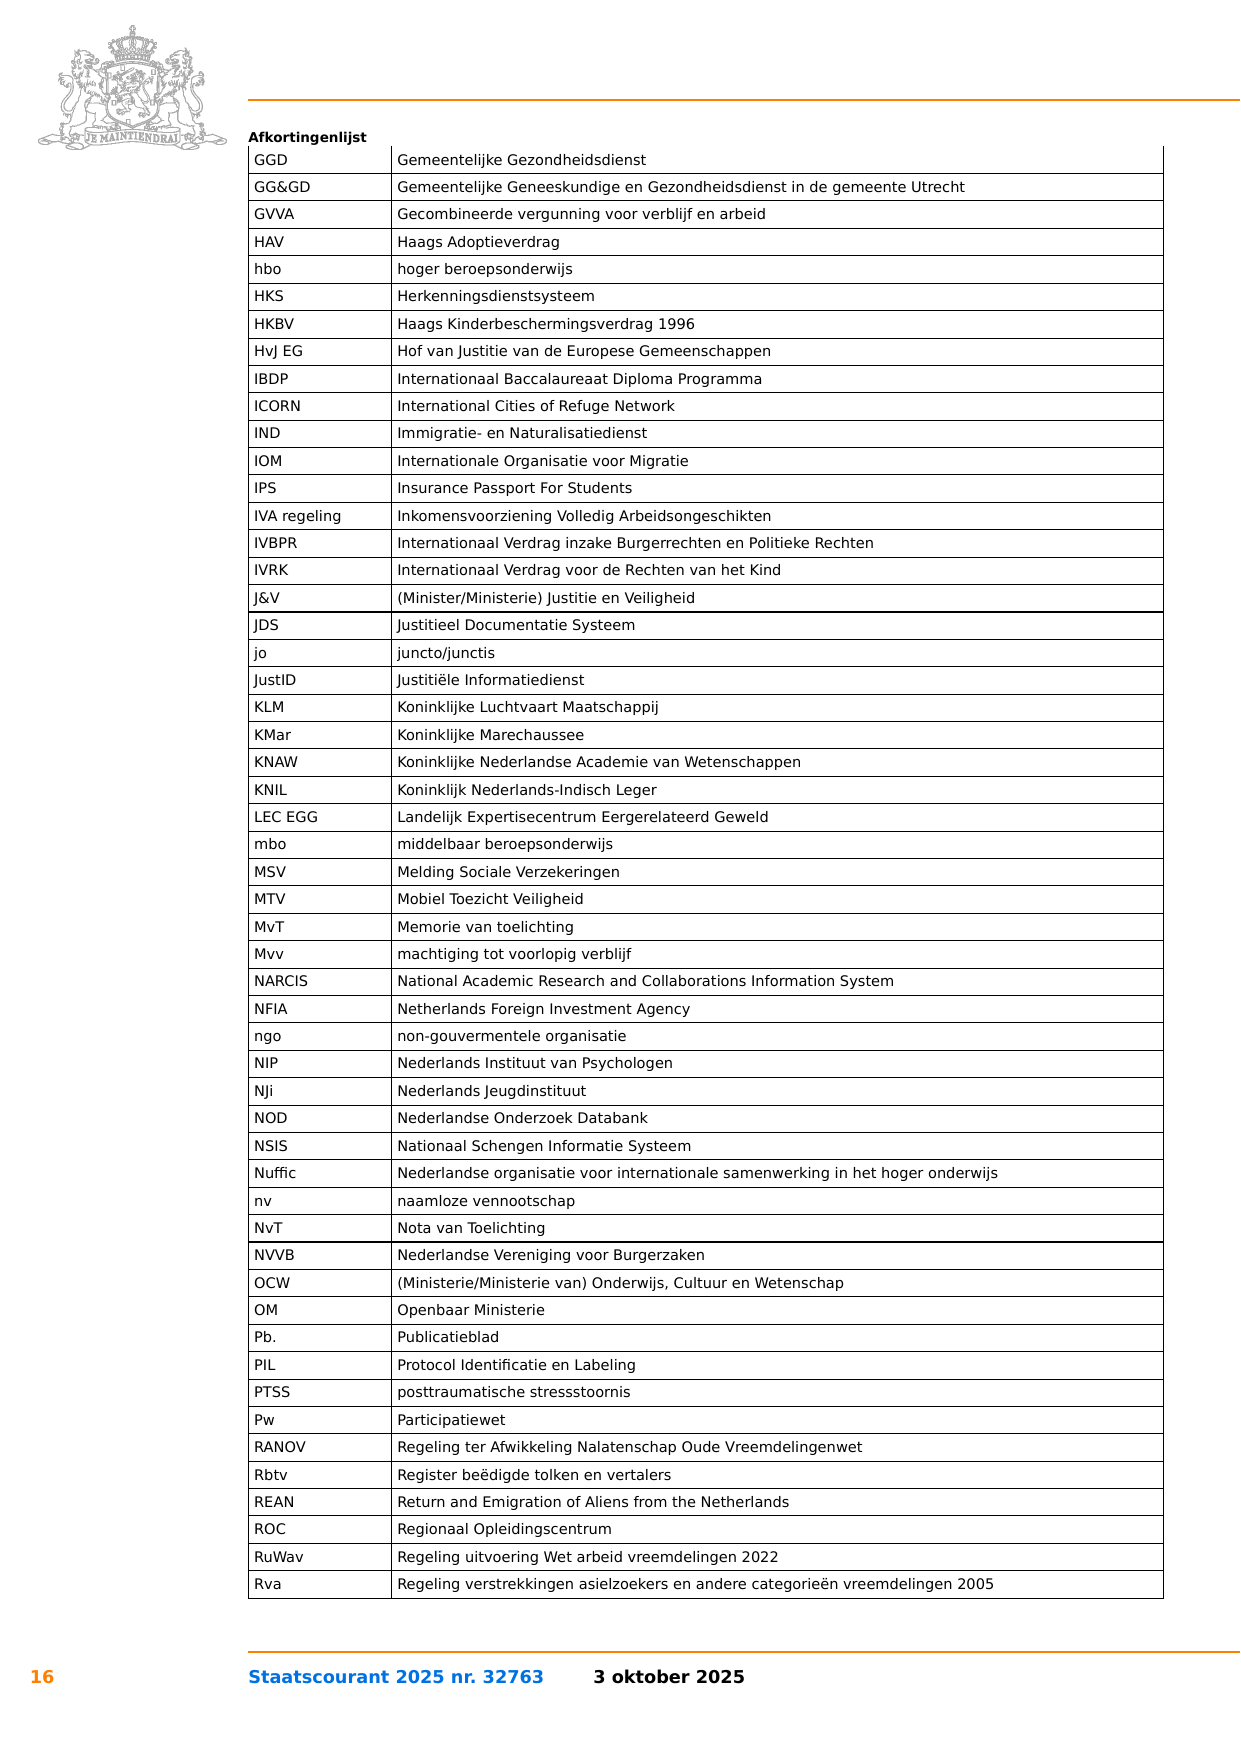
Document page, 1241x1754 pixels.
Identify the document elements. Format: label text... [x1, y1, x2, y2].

table_cell Gemeentelijke Geneeskundige en Gezondheidsdienst in de gemeente Utrecht [392, 174, 1163, 200]
table_cell NVVB [249, 1243, 391, 1269]
table_cell ICORN [249, 393, 391, 419]
table_cell Rva [249, 1571, 391, 1598]
table_cell NOD [249, 1106, 391, 1132]
table_cell OCW [249, 1270, 391, 1296]
table_cell Nuffic [249, 1160, 391, 1187]
table_cell Participatiewet [392, 1407, 1163, 1433]
table_cell Insurance Passport For Students [392, 475, 1163, 502]
table_cell Regionaal Opleidingscentrum [392, 1516, 1163, 1543]
table_cell Nederlandse organisatie voor internationale samenwerking in het hoger onderwijs [392, 1160, 1163, 1187]
table_cell nv [249, 1188, 391, 1214]
table_cell Nota van Toelichting [392, 1215, 1163, 1241]
table_cell Mobiel Toezicht Veiligheid [392, 886, 1163, 913]
table_cell HKS [249, 284, 391, 310]
table_cell NJi [249, 1078, 391, 1104]
table_cell Immigratie- en Naturalisatiedienst [392, 421, 1163, 447]
table_cell machtiging tot voorlopig verblijf [392, 941, 1163, 967]
table_cell (Minister/Ministerie) Justitie en Veiligheid [392, 585, 1163, 611]
table_cell MvT [249, 914, 391, 940]
table_cell naamloze vennootschap [392, 1188, 1163, 1214]
table_cell hbo [249, 256, 391, 283]
table_cell RuWav [249, 1544, 391, 1570]
table_cell IVBPR [249, 530, 391, 557]
table_cell Gemeentelijke Gezondheidsdienst [392, 146, 1163, 173]
table_cell Publicatieblad [392, 1325, 1163, 1351]
table_cell NIP [249, 1051, 391, 1077]
table_cell MSV [249, 859, 391, 885]
table_cell Rbtv [249, 1462, 391, 1488]
table_cell Herkenningsdienstsysteem [392, 284, 1163, 310]
table_cell Regeling verstrekkingen asielzoekers en andere categorieën vreemdelingen 2005 [392, 1571, 1163, 1598]
table_cell PTSS [249, 1380, 391, 1406]
table_cell Hof van Justitie van de Europese Gemeenschappen [392, 339, 1163, 365]
table_cell National Academic Research and Collaborations Information System [392, 969, 1163, 995]
table_cell HvJ EG [249, 339, 391, 365]
table_cell ROC [249, 1516, 391, 1543]
picture [38, 25, 227, 150]
table_cell KNIL [249, 777, 391, 803]
table_cell JDS [249, 613, 391, 639]
table_cell Justitiële Informatiedienst [392, 667, 1163, 693]
table_cell Return and Emigration of Aliens from the Netherlands [392, 1489, 1163, 1515]
table_cell Haags Adoptieverdrag [392, 229, 1163, 255]
table_cell Pw [249, 1407, 391, 1433]
table_cell MTV [249, 886, 391, 913]
table_cell J&V [249, 585, 391, 611]
table_cell Nederlandse Onderzoek Databank [392, 1106, 1163, 1132]
table_cell Mvv [249, 941, 391, 967]
table_cell NFIA [249, 996, 391, 1022]
table_cell Gecombineerde vergunning voor verblijf en arbeid [392, 201, 1163, 228]
table_cell GGD [249, 146, 391, 173]
table_cell GG&GD [249, 174, 391, 200]
table_cell Koninklijke Luchtvaart Maatschappij [392, 695, 1163, 721]
table_cell IND [249, 421, 391, 447]
table_cell Landelijk Expertisecentrum Eergerelateerd Geweld [392, 804, 1163, 831]
table_cell International Cities of Refuge Network [392, 393, 1163, 419]
table_cell (Ministerie/Ministerie van) Onderwijs, Cultuur en Wetenschap [392, 1270, 1163, 1296]
table_cell IVRK [249, 558, 391, 584]
table_cell Internationaal Verdrag inzake Burgerrechten en Politieke Rechten [392, 530, 1163, 557]
table_cell Memorie van toelichting [392, 914, 1163, 940]
table_cell NARCIS [249, 969, 391, 995]
table_cell IVA regeling [249, 503, 391, 529]
table_cell Nederlands Jeugdinstituut [392, 1078, 1163, 1104]
table_cell IPS [249, 475, 391, 502]
table_cell Koninklijk Nederlands-Indisch Leger [392, 777, 1163, 803]
table_cell IBDP [249, 366, 391, 392]
table_cell Protocol Identificatie en Labeling [392, 1352, 1163, 1378]
table_cell Melding Sociale Verzekeringen [392, 859, 1163, 885]
table_cell hoger beroepsonderwijs [392, 256, 1163, 283]
table_cell Regeling ter Afwikkeling Nalatenschap Oude Vreemdelingenwet [392, 1434, 1163, 1461]
table_cell IOM [249, 448, 391, 474]
table_cell NSIS [249, 1133, 391, 1159]
table_cell Nederlands Instituut van Psychologen [392, 1051, 1163, 1077]
table_cell KNAW [249, 749, 391, 776]
table_cell Nationaal Schengen Informatie Systeem [392, 1133, 1163, 1159]
table_cell Regeling uitvoering Wet arbeid vreemdelingen 2022 [392, 1544, 1163, 1570]
table_cell Inkomensvoorziening Volledig Arbeidsongeschikten [392, 503, 1163, 529]
table_cell Pb. [249, 1325, 391, 1351]
table_cell RANOV [249, 1434, 391, 1461]
table_cell KMar [249, 722, 391, 748]
table_cell Koninklijke Nederlandse Academie van Wetenschappen [392, 749, 1163, 776]
table_cell middelbaar beroepsonderwijs [392, 832, 1163, 858]
table_cell jo [249, 640, 391, 666]
table_cell juncto/junctis [392, 640, 1163, 666]
table_cell GVVA [249, 201, 391, 228]
table_cell ngo [249, 1023, 391, 1050]
table_cell posttraumatische stressstoornis [392, 1380, 1163, 1406]
table_cell Internationale Organisatie voor Migratie [392, 448, 1163, 474]
table_cell OM [249, 1297, 391, 1324]
table_cell mbo [249, 832, 391, 858]
table_cell Openbaar Ministerie [392, 1297, 1163, 1324]
table_cell Internationaal Baccalaureaat Diploma Programma [392, 366, 1163, 392]
table_cell non-gouvermentele organisatie [392, 1023, 1163, 1050]
table_cell KLM [249, 695, 391, 721]
table_cell Register beëdigde tolken en vertalers [392, 1462, 1163, 1488]
table_cell Justitieel Documentatie Systeem [392, 613, 1163, 639]
table_cell Haags Kinderbeschermingsverdrag 1996 [392, 311, 1163, 337]
table_cell Internationaal Verdrag voor de Rechten van het Kind [392, 558, 1163, 584]
table_cell LEC EGG [249, 804, 391, 831]
table_cell PIL [249, 1352, 391, 1378]
table_cell NvT [249, 1215, 391, 1241]
table_cell Koninklijke Marechaussee [392, 722, 1163, 748]
table_header Afkortingenlijst [248, 130, 1163, 146]
table_cell JustID [249, 667, 391, 693]
table_cell Nederlandse Vereniging voor Burgerzaken [392, 1243, 1163, 1269]
table_cell REAN [249, 1489, 391, 1515]
table_cell HAV [249, 229, 391, 255]
table_cell Netherlands Foreign Investment Agency [392, 996, 1163, 1022]
table_cell HKBV [249, 311, 391, 337]
